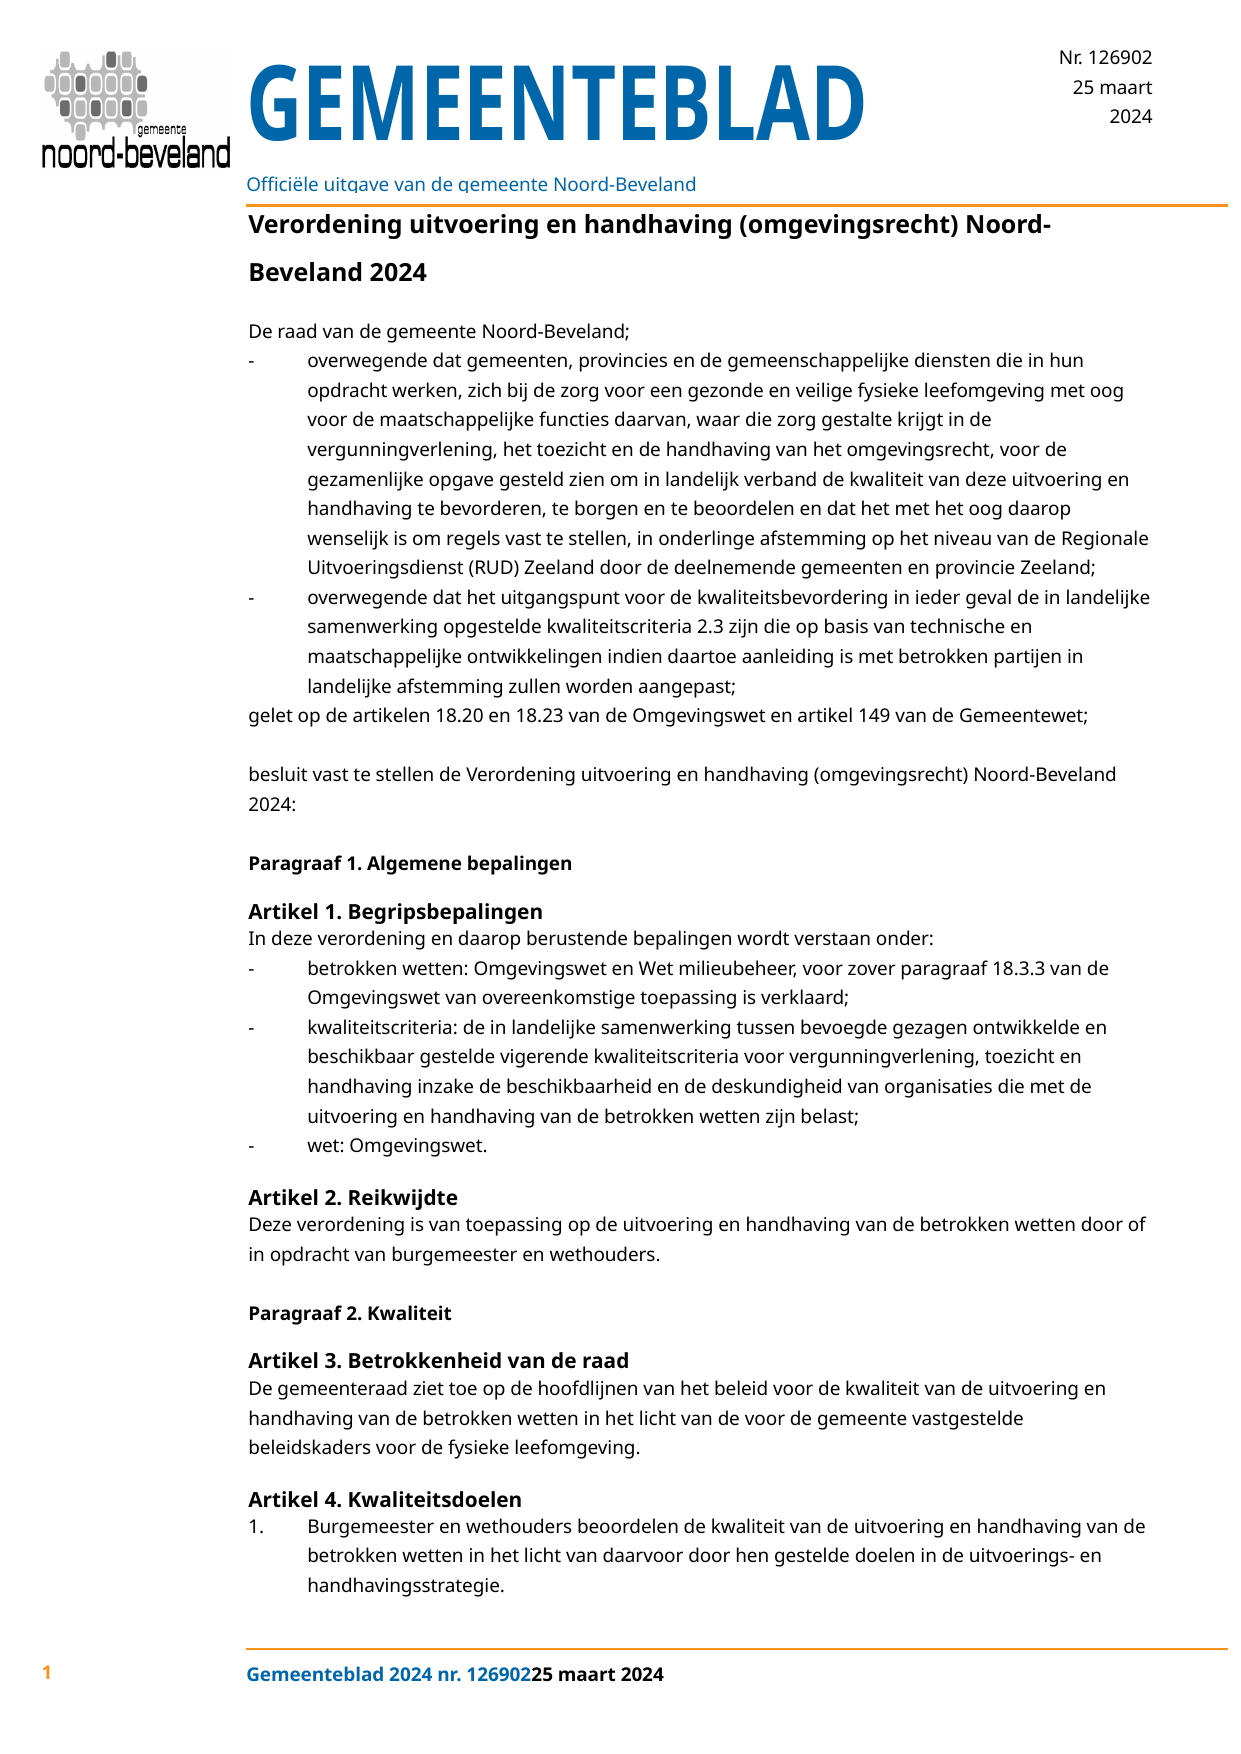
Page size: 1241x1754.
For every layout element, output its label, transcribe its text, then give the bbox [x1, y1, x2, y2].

text Artikel 1. Begripsbepalingen [248, 897, 1152, 925]
text Artikel 3. Betrokkenheid van de raad [248, 1347, 1152, 1375]
list overwegende dat gemeenten, provincies en de gemeenschappelijke diensten die in hun opdracht werken, zich bij de zorg voor een gezonde en veilige fysieke leefomgeving met oog voor de maatschappelijke functies daarvan, waar die zorg gestalte krijgt in de vergunningverlening, het toezicht en de handhaving van het omgevingsrecht, voor de gezamenlijke opgave gesteld zien om in landelijk verband de kwaliteit van deze uitvoering en handhaving te bevorderen, te borgen en te beoordelen en dat het met het oog daarop wenselijk is om regels vast te stellen, in onderlinge afstemming op het niveau van de Regionale Uitvoeringsdienst (RUD) Zeeland door de deelnemende gemeenten en provincie Zeeland; [248, 347, 1152, 580]
text Artikel 2. Reikwijdte [248, 1183, 1152, 1211]
text Paragraaf 2. Kwaliteit [248, 1300, 1152, 1326]
text Deze verordening is van toepassing op de uitvoering en handhaving van de betrokken wetten door of in opdracht van burgemeester en wethouders. [248, 1211, 1152, 1267]
list overwegende dat het uitgangspunt voor de kwaliteitsbevordering in ieder geval de in landelijke samenwerking opgestelde kwaliteitscriteria 2.3 zijn die op basis van technische en maatschappelijke ontwikkelingen indien daartoe aanleiding is met betrokken partijen in landelijke afstemming zullen worden aangepast; [248, 584, 1152, 699]
list kwaliteitscriteria: de in landelijke samenwerking tussen bevoegde gezagen ontwikkelde en beschikbaar gestelde vigerende kwaliteitscriteria voor vergunningverlening, toezicht en handhaving inzake de beschikbaarheid en de deskundigheid van organisaties die met de uitvoering en handhaving van de betrokken wetten zijn belast; [248, 1014, 1152, 1129]
text In deze verordening en daarop berustende bepalingen wordt verstaan onder: [248, 925, 1152, 951]
picture [41, 47, 231, 172]
text De raad van de gemeente Noord-Beveland; [248, 318, 1152, 344]
text gelet op de artikelen 18.20 en 18.23 van de Omgevingswet en artikel 149 van de Gemeentewet; [248, 702, 1152, 728]
list betrokken wetten: Omgevingswet en Wet milieubeheer, voor zover paragraaf 18.3.3 van de Omgevingswet van overeenkomstige toepassing is verklaard; [248, 955, 1152, 1010]
text Verordening uitvoering en handhaving (omgevingsrecht) Noord-Beveland 2024 [248, 207, 1152, 288]
list Burgemeester en wethouders beoordelen de kwaliteit van de uitvoering en handhaving van de betrokken wetten in het licht van daarvoor door hen gestelde doelen in de uitvoerings- en handhavingsstrategie. [248, 1513, 1152, 1598]
text De gemeenteraad ziet toe op de hoofdlijnen van het beleid voor de kwaliteit van de uitvoering en handhaving van de betrokken wetten in het licht van de voor de gemeente vastgestelde beleidskaders voor de fysieke leefomgeving. [248, 1375, 1152, 1460]
text Artikel 4. Kwaliteitsdoelen [248, 1485, 1152, 1513]
text besluit vast te stellen de Verordening uitvoering en handhaving (omgevingsrecht) Noord-Beveland 2024: [248, 762, 1152, 817]
list wet: Omgevingswet. [248, 1132, 1152, 1158]
text Paragraaf 1. Algemene bepalingen [248, 850, 1152, 876]
